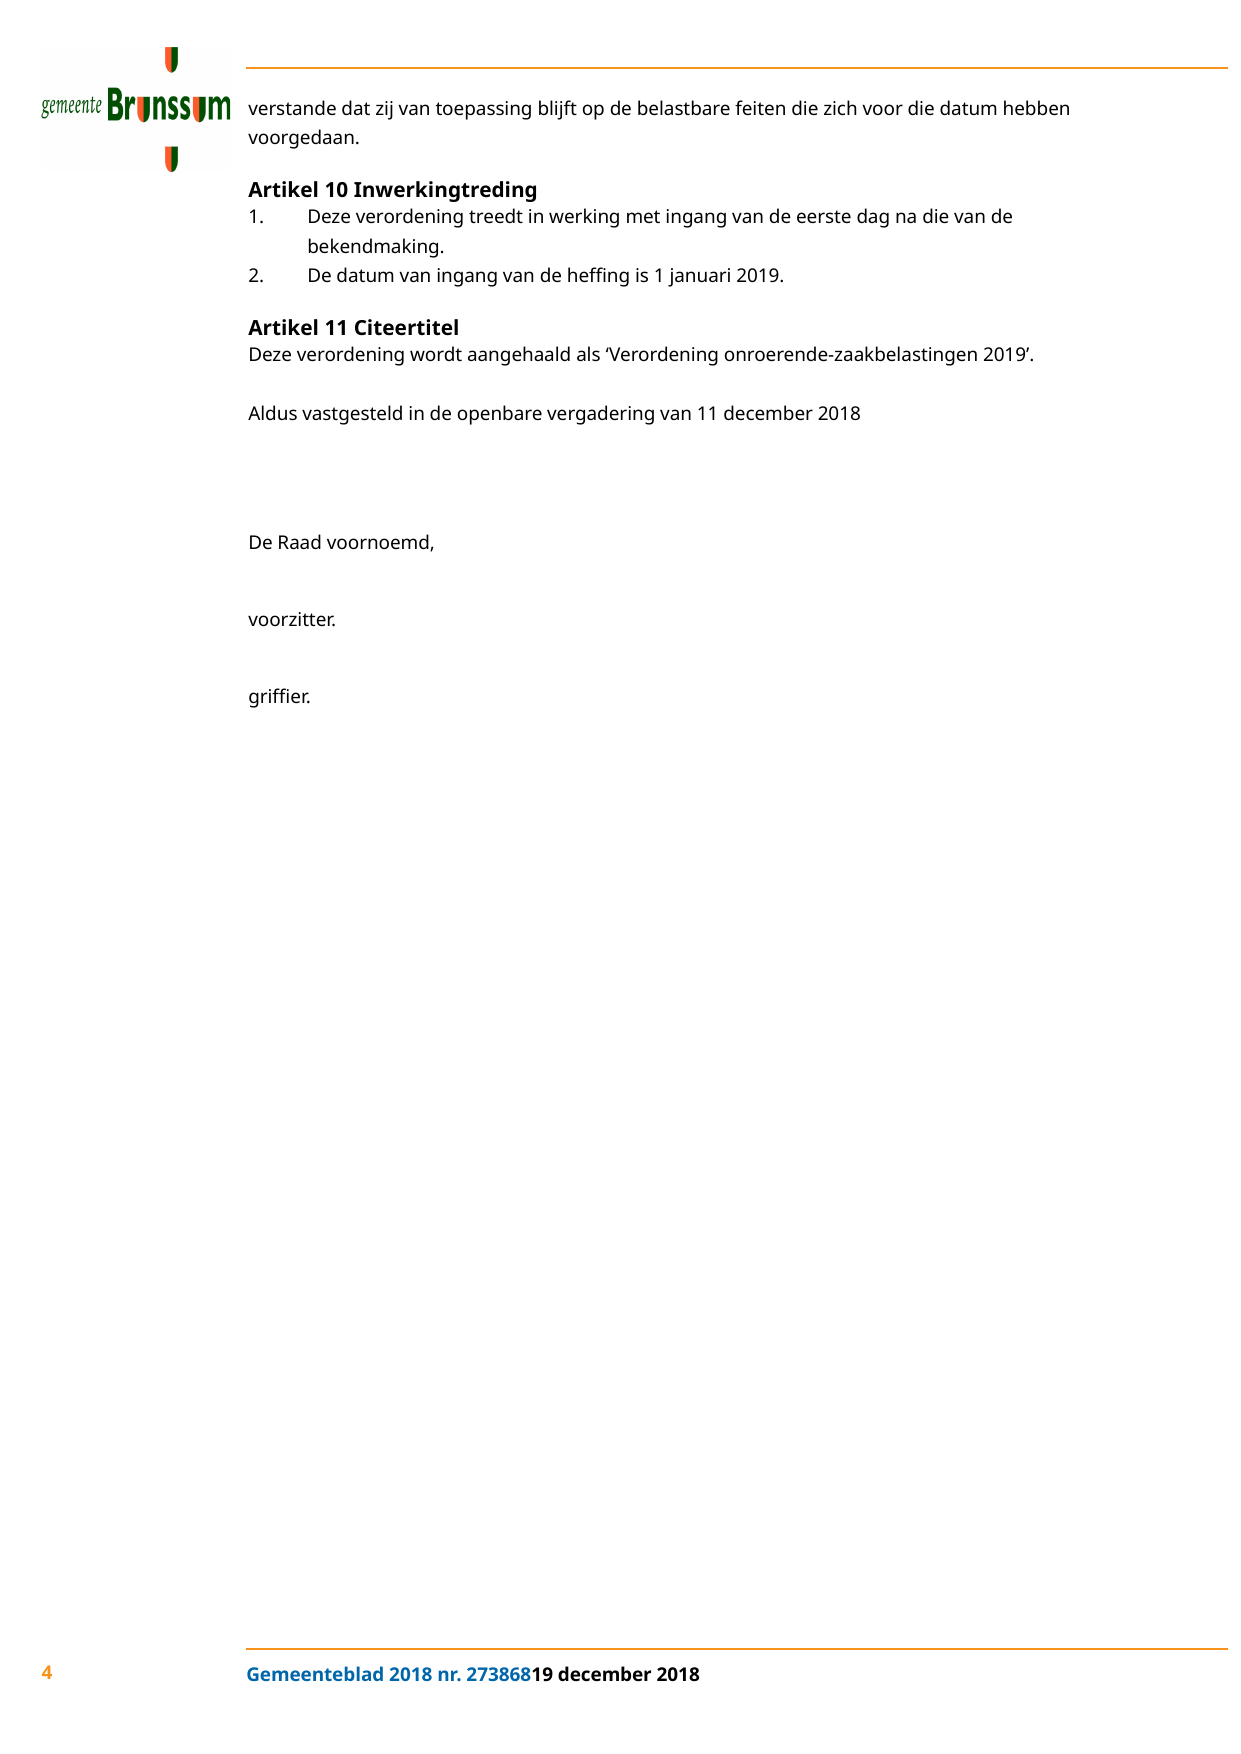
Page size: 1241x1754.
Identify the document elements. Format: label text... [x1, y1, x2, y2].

picture [41, 47, 231, 172]
list Deze verordening treedt in werking met ingang van de eerste dag na die van de bekendmaking. [248, 203, 1152, 258]
text Artikel 11 Citeertitel [248, 313, 1152, 341]
text Aldus vastgesteld in de openbare vergadering van 11 december 2018 [248, 400, 1152, 426]
text verstande dat zij van toepassing blijft op de belastbare feiten die zich voor die datum hebben voorgedaan. [248, 95, 1152, 150]
text De Raad voornoemd, [248, 529, 1152, 555]
text Artikel 10 Inwerkingtreding [248, 175, 1152, 203]
list De datum van ingang van de heffing is 1 januari 2019. [248, 262, 1152, 288]
text voorzitter. [248, 606, 1152, 632]
text griffier. [248, 683, 1152, 709]
text Deze verordening wordt aangehaald als ‘Verordening onroerende-zaakbelastingen 2019’. [248, 341, 1152, 367]
